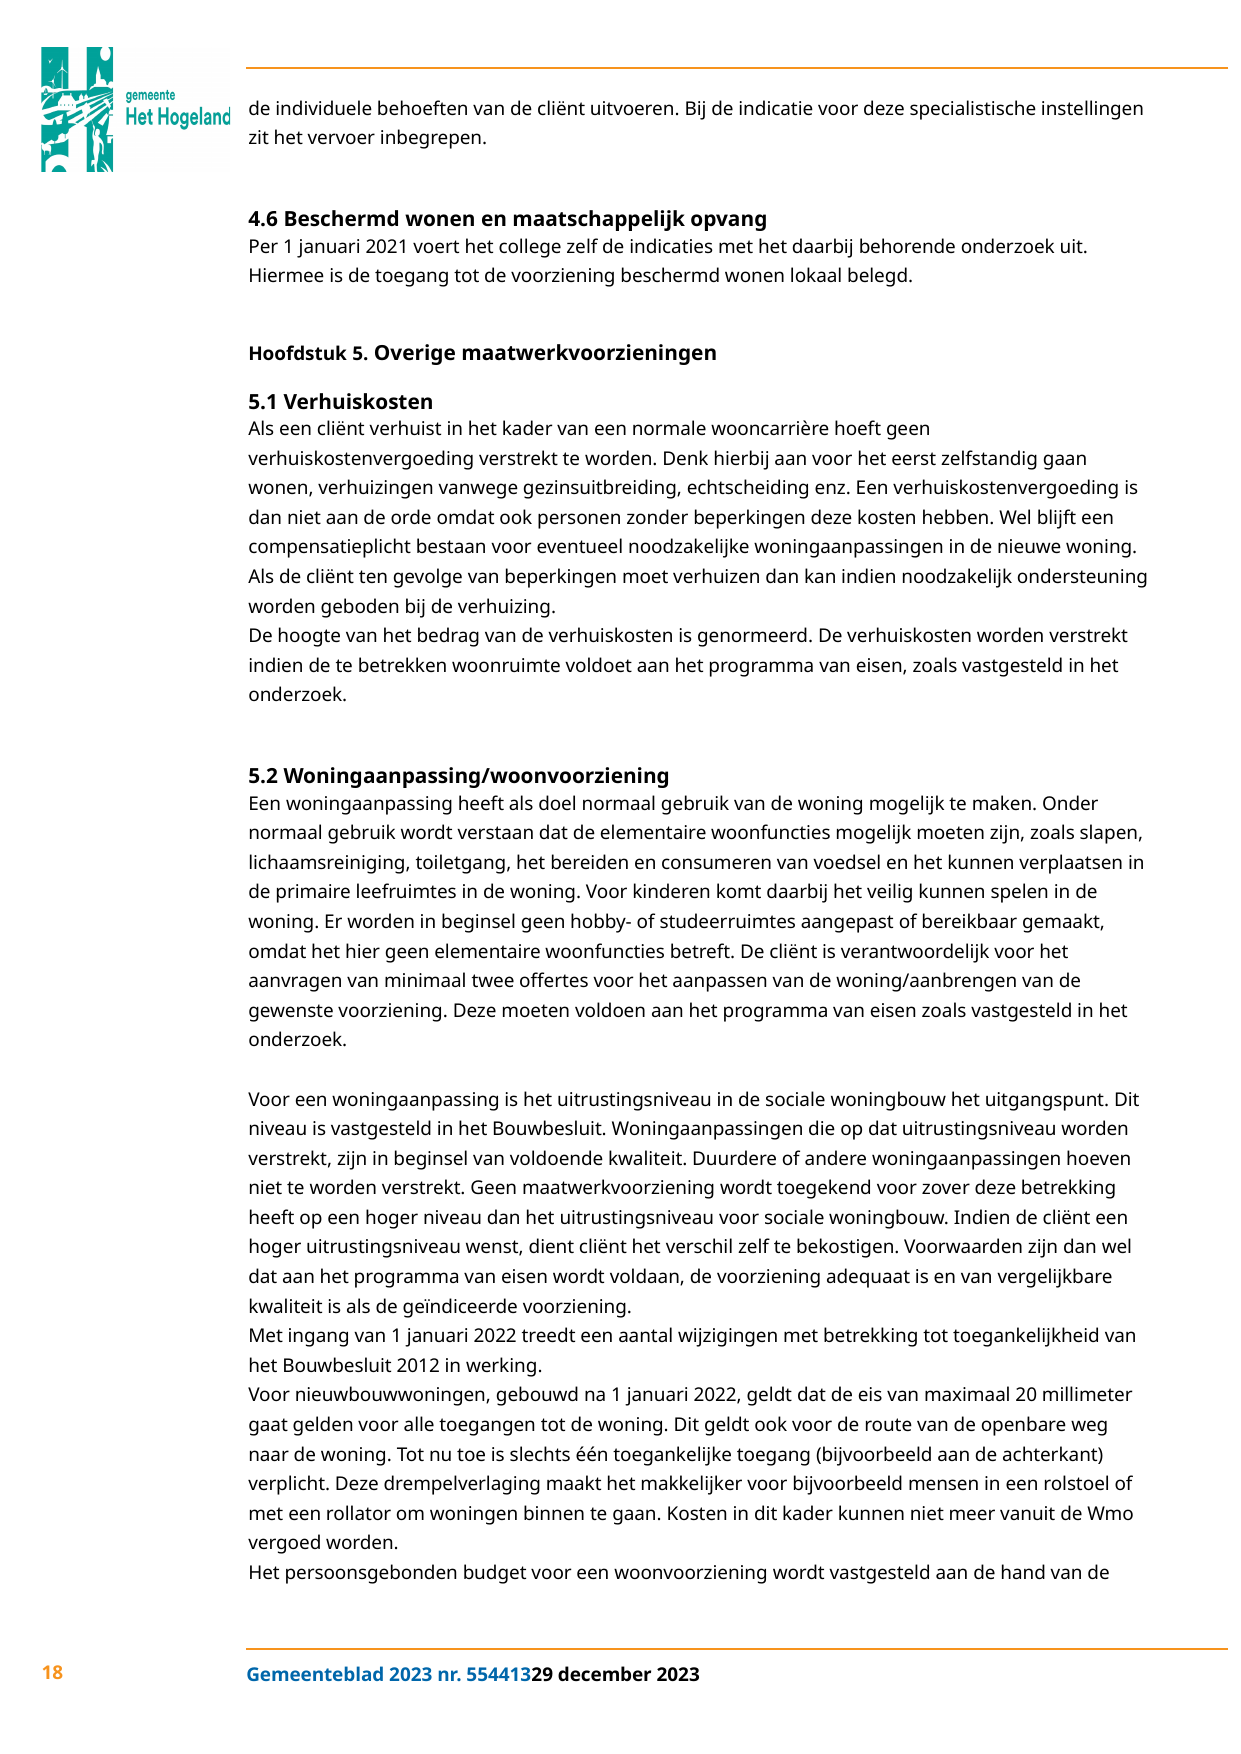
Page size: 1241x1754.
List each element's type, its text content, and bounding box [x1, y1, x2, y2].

text de individuele behoeften van de cliënt uitvoeren. Bij de indicatie voor deze specialistische instellingen zit het vervoer inbegrepen. [248, 95, 1152, 150]
text Een woningaanpassing heeft als doel normaal gebruik van de woning mogelijk te maken. Onder normaal gebruik wordt verstaan dat de elementaire woonfuncties mogelijk moeten zijn, zoals slapen, lichaamsreiniging, toiletgang, het bereiden en consumeren van voedsel en het kunnen verplaatsen in de primaire leefruimtes in de woning. Voor kinderen komt daarbij het veilig kunnen spelen in de woning. Er worden in beginsel geen hobby- of studeerruimtes aangepast of bereikbaar gemaakt, omdat het hier geen elementaire woonfuncties betreft. De cliënt is verantwoordelijk voor het aanvragen van minimaal twee offertes voor het aanpassen van de woning/aanbrengen van de gewenste voorziening. Deze moeten voldoen aan het programma van eisen zoals vastgesteld in het onderzoek. [248, 790, 1152, 1052]
text 5.2 Woningaanpassing/woonvoorziening [248, 762, 1152, 790]
text Als een cliënt verhuist in het kader van een normale wooncarrière hoeft geen verhuiskostenvergoeding verstrekt te worden. Denk hierbij aan voor het eerst zelfstandig gaan wonen, verhuizingen vanwege gezinsuitbreiding, echtscheiding enz. Een verhuiskostenvergoeding is dan niet aan de orde omdat ook personen zonder beperkingen deze kosten hebben. Wel blijft een compensatieplicht bestaan voor eventueel noodzakelijke woningaanpassingen in de nieuwe woning. [248, 415, 1152, 559]
text Het persoonsgebonden budget voor een woonvoorziening wordt vastgesteld aan de hand van de [248, 1559, 1152, 1585]
text 4.6 Beschermd wonen en maatschappelijk opvang [248, 204, 1152, 233]
text 5.1 Verhuiskosten [248, 387, 1152, 415]
picture [41, 47, 231, 172]
text Hoofdstuk 5. Overige maatwerkvoorzieningen [248, 338, 1152, 366]
text De hoogte van het bedrag van de verhuiskosten is genormeerd. De verhuiskosten worden verstrekt indien de te betrekken woonruimte voldoet aan het programma van eisen, zoals vastgesteld in het onderzoek. [248, 622, 1152, 707]
text Per 1 januari 2021 voert het college zelf de indicaties met het daarbij behorende onderzoek uit. Hiermee is de toegang tot de voorziening beschermd wonen lokaal belegd. [248, 233, 1152, 288]
text Voor nieuwbouwwoningen, gebouwd na 1 januari 2022, geldt dat de eis van maximaal 20 millimeter gaat gelden voor alle toegangen tot de woning. Dit geldt ook voor de route van de openbare weg naar de woning. Tot nu toe is slechts één toegankelijke toegang (bijvoorbeeld aan de achterkant) verplicht. Deze drempelverlaging maakt het makkelijker voor bijvoorbeeld mensen in een rolstoel of met een rollator om woningen binnen te gaan. Kosten in dit kader kunnen niet meer vanuit de Wmo vergoed worden. [248, 1382, 1152, 1555]
text Voor een woningaanpassing is het uitrustingsniveau in de sociale woningbouw het uitgangspunt. Dit niveau is vastgesteld in het Bouwbesluit. Woningaanpassingen die op dat uitrustingsniveau worden verstrekt, zijn in beginsel van voldoende kwaliteit. Duurdere of andere woningaanpassingen hoeven niet te worden verstrekt. Geen maatwerkvoorziening wordt toegekend voor zover deze betrekking heeft op een hoger niveau dan het uitrustingsniveau voor sociale woningbouw. Indien de cliënt een hoger uitrustingsniveau wenst, dient cliënt het verschil zelf te bekostigen. Voorwaarden zijn dan wel dat aan het programma van eisen wordt voldaan, de voorziening adequaat is en van vergelijkbare kwaliteit is als de geïndiceerde voorziening. [248, 1086, 1152, 1319]
text Met ingang van 1 januari 2022 treedt een aantal wijzigingen met betrekking tot toegankelijkheid van het Bouwbesluit 2012 in werking. [248, 1322, 1152, 1378]
text Als de cliënt ten gevolge van beperkingen moet verhuizen dan kan indien noodzakelijk ondersteuning worden geboden bij de verhuizing. [248, 563, 1152, 618]
